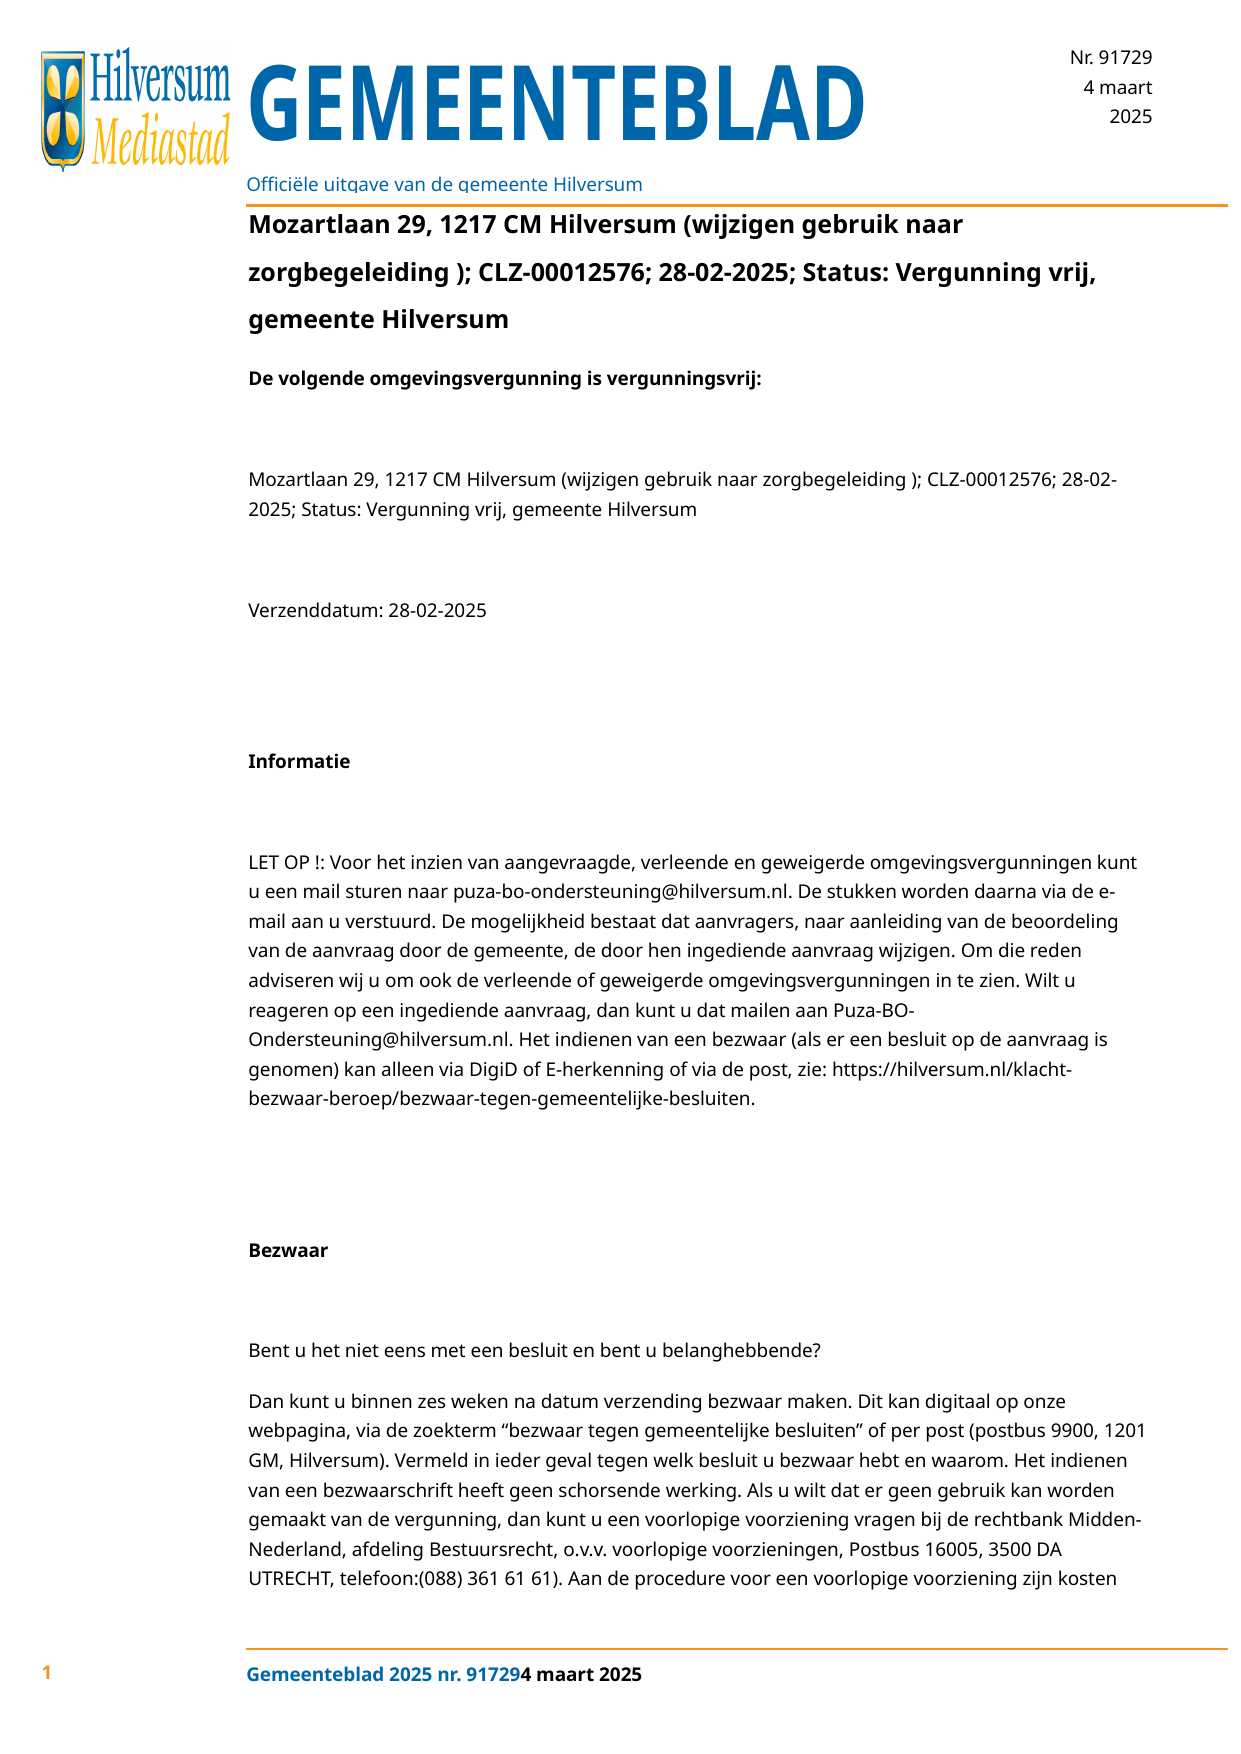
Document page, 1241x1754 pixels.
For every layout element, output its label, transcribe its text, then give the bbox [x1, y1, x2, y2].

text De volgende omgevingsvergunning is vergunningsvrij: [248, 366, 1152, 391]
text Mozartlaan 29, 1217 CM Hilversum (wijzigen gebruik naar zorgbegeleiding ); CLZ-00012576; 28-02-2025; Status: Vergunning vrij, gemeente Hilversum [248, 466, 1152, 522]
text Bent u het niet eens met een besluit en bent u belanghebbende? [248, 1338, 1152, 1363]
text Mozartlaan 29, 1217 CM Hilversum (wijzigen gebruik naar zorgbegeleiding ); CLZ-00012576; 28-02-2025; Status: Vergunning vrij, gemeente Hilversum [248, 207, 1152, 336]
picture [41, 47, 231, 172]
text Informatie [248, 748, 1152, 774]
text Verzenddatum: 28-02-2025 [248, 597, 1152, 622]
text Dan kunt u binnen zes weken na datum verzending bezwaar maken. Dit kan digitaal op onze webpagina, via de zoekterm “bezwaar tegen gemeentelijke besluiten” of per post (postbus 9900, 1201 GM, Hilversum). Vermeld in ieder geval tegen welk besluit u bezwaar hebt en waarom. Het indienen van een bezwaarschrift heeft geen schorsende werking. Als u wilt dat er geen gebruik kan worden gemaakt van de vergunning, dan kunt u een voorlopige voorziening vragen bij de rechtbank Midden-Nederland, afdeling Bestuursrecht, o.v.v. voorlopige voorzieningen, Postbus 16005, 3500 DA UTRECHT, telefoon:(088) 361 61 61). Aan de procedure voor een voorlopige voorziening zijn kosten [248, 1388, 1152, 1591]
text LET OP !: Voor het inzien van aangevraagde, verleende en geweigerde omgevingsvergunningen kunt u een mail sturen naar puza-bo-ondersteuning@hilversum.nl. De stukken worden daarna via de e-mail aan u verstuurd. De mogelijkheid bestaat dat aanvragers, naar aanleiding van de beoordeling van de aanvraag door de gemeente, de door hen ingediende aanvraag wijzigen. Om die reden adviseren wij u om ook de verleende of geweigerde omgevingsvergunningen in te zien. Wilt u reageren op een ingediende aanvraag, dan kunt u dat mailen aan Puza-BO-Ondersteuning@hilversum.nl. Het indienen van een bezwaar (als er een besluit op de aanvraag is genomen) kan alleen via DigiD of E-herkenning of via de post, zie: https://hilversum.nl/klacht-bezwaar-beroep/bezwaar-tegen-gemeentelijke-besluiten. [248, 849, 1152, 1111]
text Bezwaar [248, 1237, 1152, 1262]
